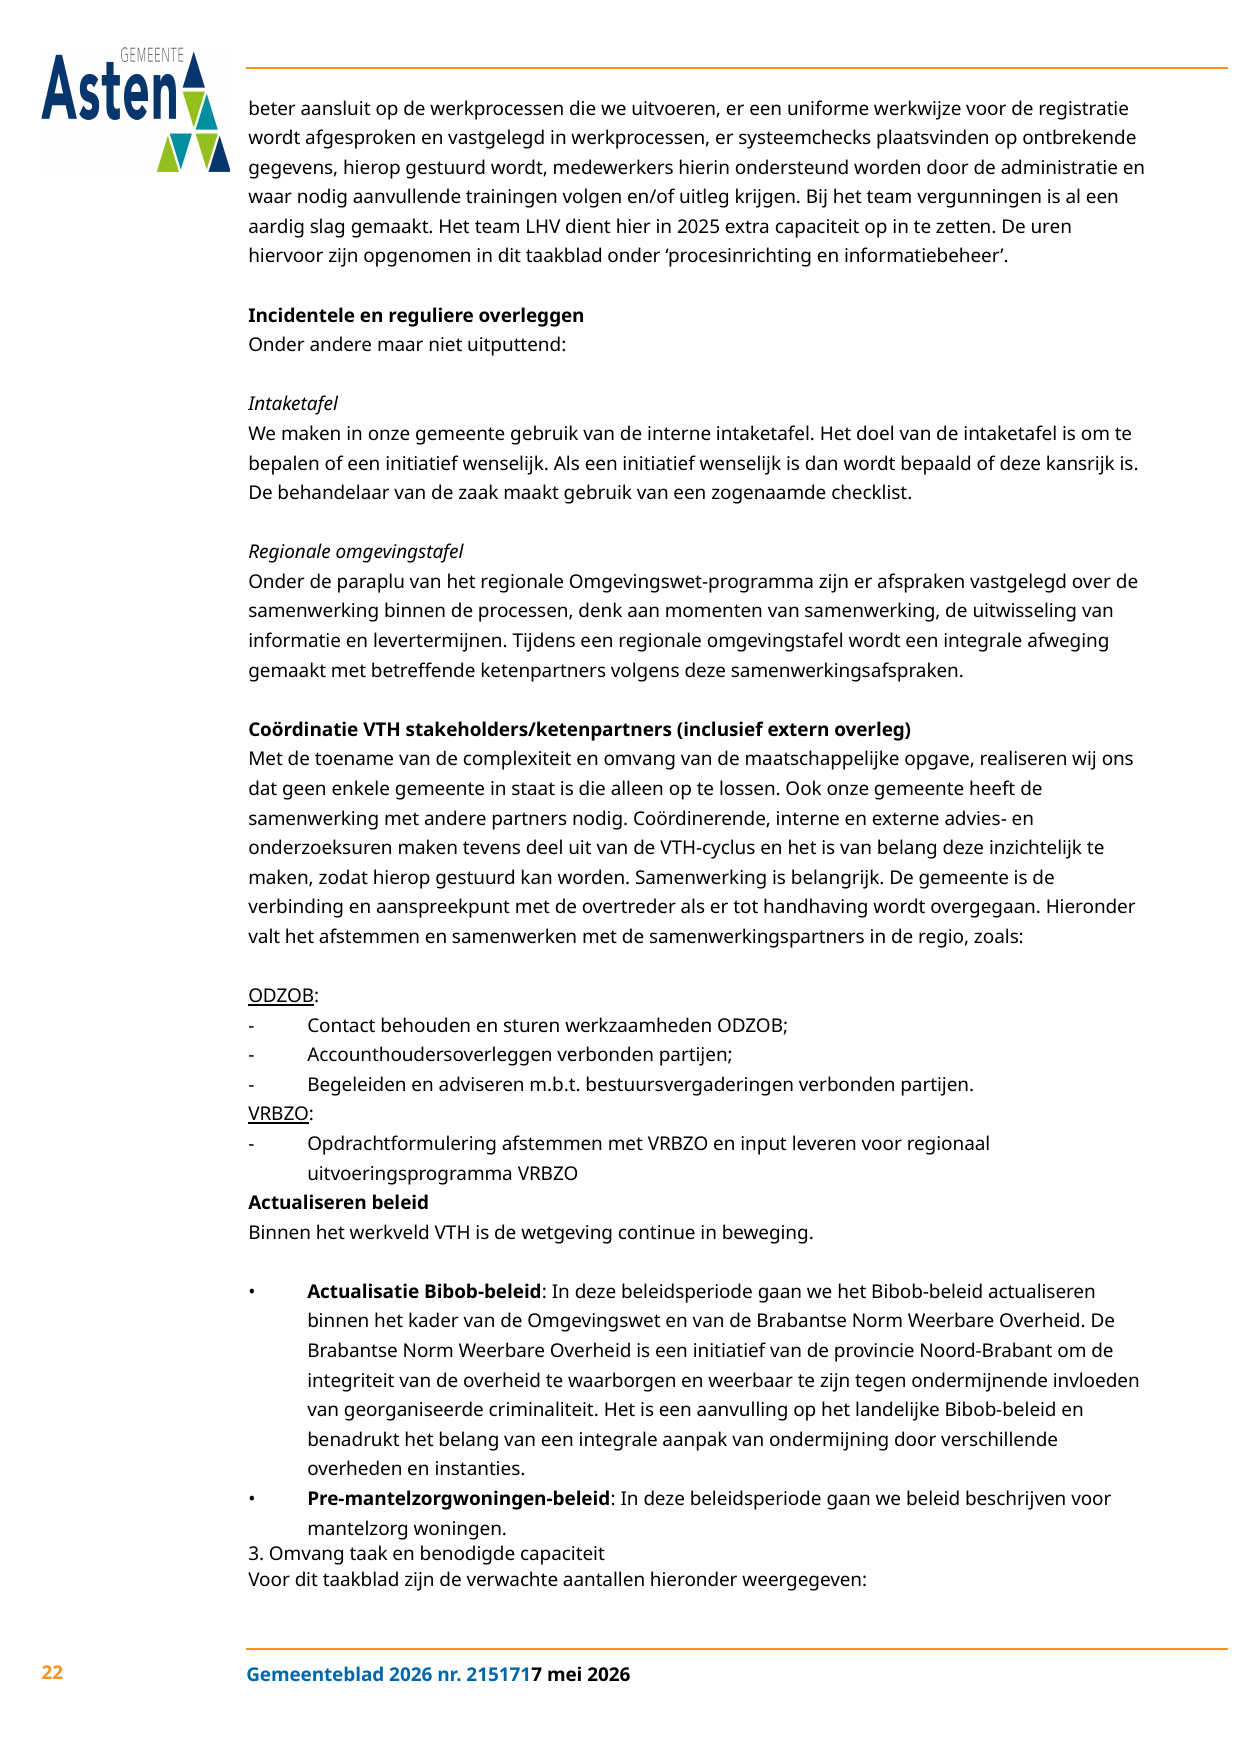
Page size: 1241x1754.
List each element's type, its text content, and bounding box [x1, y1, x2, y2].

picture [41, 47, 231, 172]
table_cell Voor dit taakblad zijn de verwachte aantallen hieronder weergegeven: [248, 1566, 1152, 1592]
table_cell beter aansluit op de werkprocessen die we uitvoeren, er een uniforme werkwijze voor de registratie wordt afgesproken en vastgelegd in werkprocessen, er systeemchecks plaatsvinden op ontbrekende gegevens, hierop gestuurd wordt, medewerkers hierin ondersteund worden door de administratie en waar nodig aanvullende trainingen volgen en/of uitleg krijgen. Bij het team vergunningen is al een aardig slag gemaakt. Het team LHV dient hier in 2025 extra capaciteit op in te zetten. De uren hiervoor zijn opgenomen in dit taakblad onder ‘procesinrichting en informatiebeheer’. Incidentele en reguliere overleggen Onder andere maar niet uitputtend: Intaketafel We maken in onze gemeente gebruik van de interne intaketafel. Het doel van de intaketafel is om te bepalen of een initiatief wenselijk. Als een initiatief wenselijk is dan wordt bepaald of deze kansrijk is. De behandelaar van de zaak maakt gebruik van een zogenaamde checklist. Regionale omgevingstafel Onder de paraplu van het regionale Omgevingswet-programma zijn er afspraken vastgelegd over de samenwerking binnen de processen, denk aan momenten van samenwerking, de uitwisseling van informatie en levertermijnen. Tijdens een regionale omgevingstafel wordt een integrale afweging gemaakt met betreffende ketenpartners volgens deze samenwerkingsafspraken. Coördinatie VTH stakeholders/ketenpartners (inclusief extern overleg) Met de toename van de complexiteit en omvang van de maatschappelijke opgave, realiseren wij ons dat geen enkele gemeente in staat is die alleen op te lossen. Ook onze gemeente heeft de samenwerking met andere partners nodig. Coördinerende, interne en externe advies- en onderzoeksuren maken tevens deel uit van de VTH-cyclus en het is van belang deze inzichtelijk te maken, zodat hierop gestuurd kan worden. Samenwerking is belangrijk. De gemeente is de verbinding en aanspreekpunt met de overtreder als er tot handhaving wordt overgegaan. Hieronder valt het afstemmen en samenwerken met de samenwerkingspartners in de regio, zoals: ODZOB: Contact behouden en sturen werkzaamheden ODZOB; Accounthoudersoverleggen verbonden partijen; Begeleiden en adviseren m.b.t. bestuursvergaderingen verbonden partijen. VRBZO: Opdrachtformulering afstemmen met VRBZO en input leveren voor regionaal uitvoeringsprogramma VRBZO Actualiseren beleid Binnen het werkveld VTH is de wetgeving continue in beweging. Actualisatie Bibob-beleid: In deze beleidsperiode gaan we het Bibob-beleid actualiseren binnen het kader van de Omgevingswet en van de Brabantse Norm Weerbare Overheid. De Brabantse Norm Weerbare Overheid is een initiatief van de provincie Noord-Brabant om de integriteit van de overheid te waarborgen en weerbaar te zijn tegen ondermijnende invloeden van georganiseerde criminaliteit. Het is een aanvulling op het landelijke Bibob-beleid en benadrukt het belang van een integrale aanpak van ondermijning door verschillende overheden en instanties. Pre-mantelzorgwoningen-beleid: In deze beleidsperiode gaan we beleid beschrijven voor mantelzorg woningen. [248, 95, 1152, 1541]
table_cell 3. Omvang taak en benodigde capaciteit [248, 1541, 1152, 1566]
